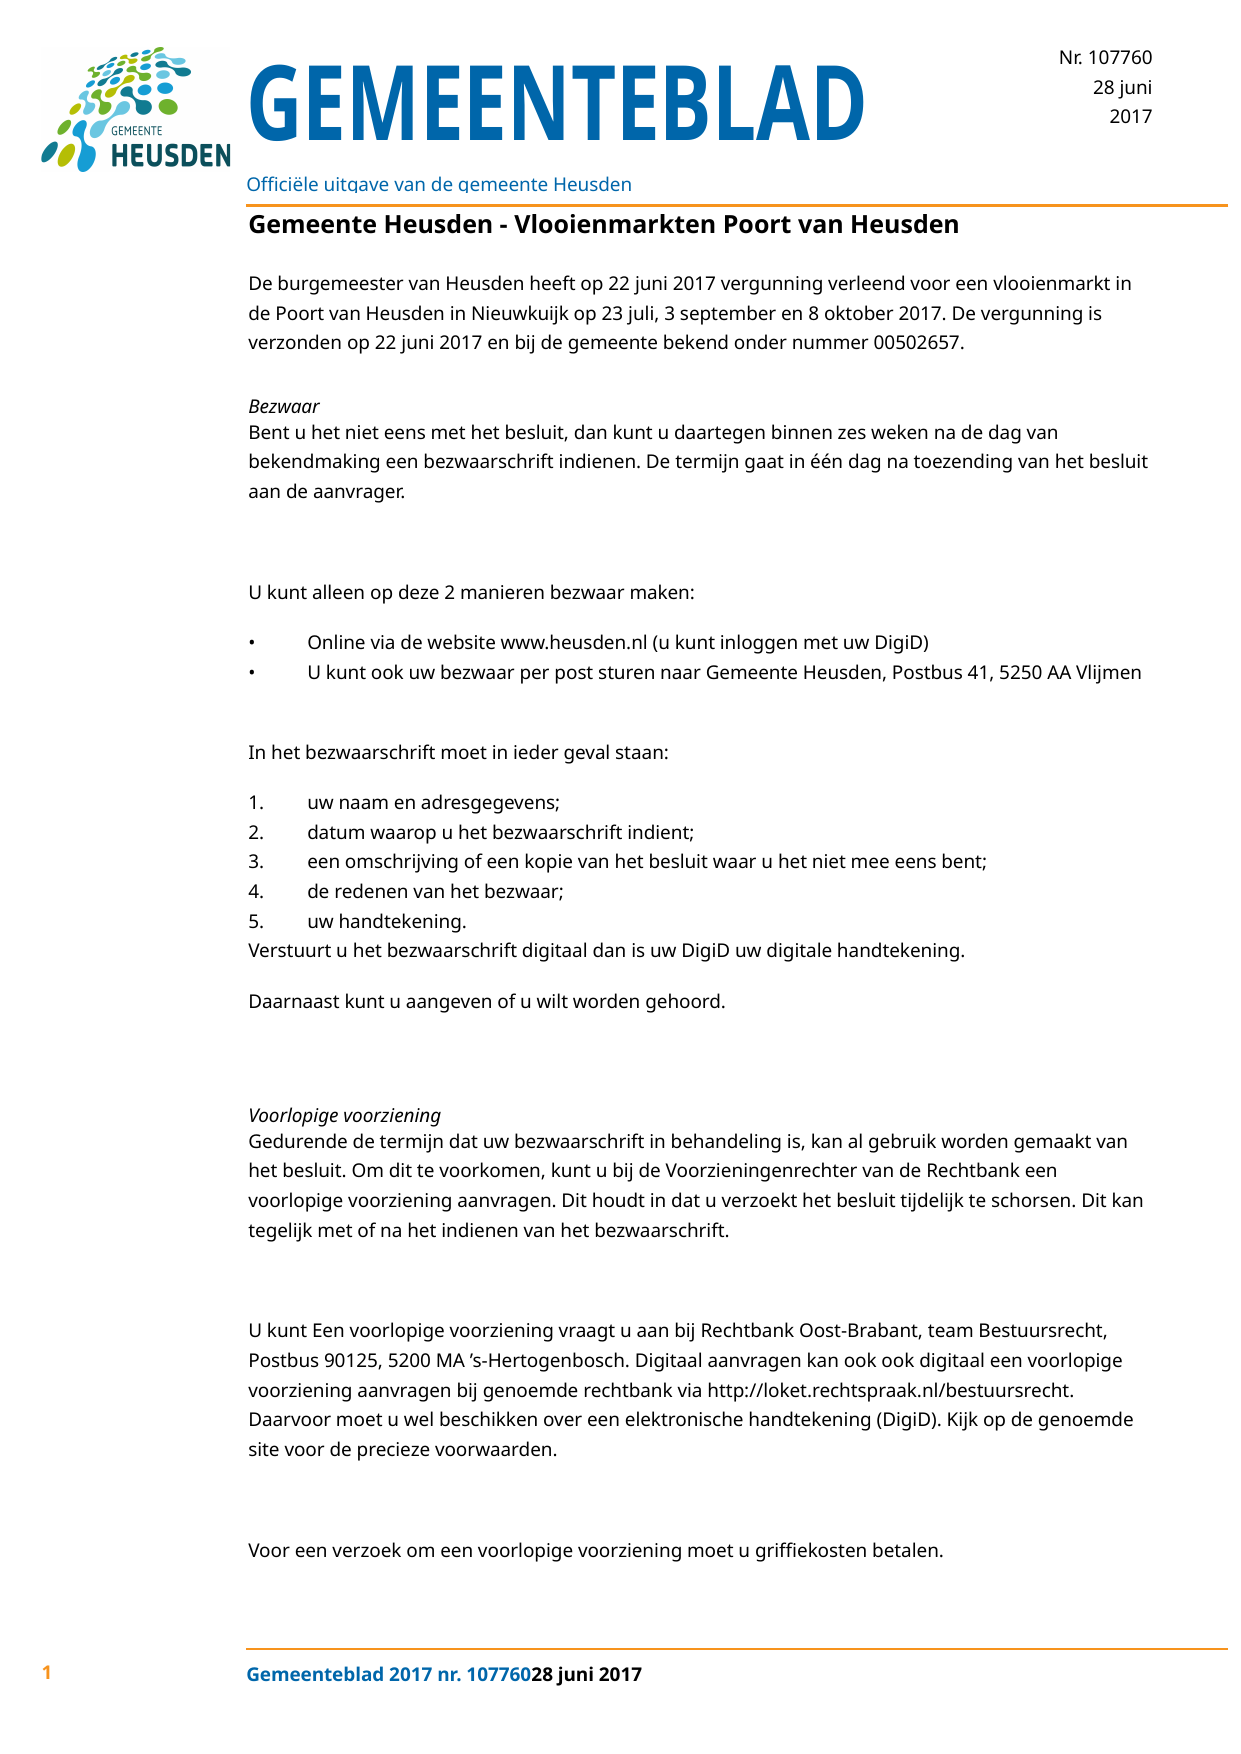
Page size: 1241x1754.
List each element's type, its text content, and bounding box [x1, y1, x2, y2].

list de redenen van het bezwaar; [248, 878, 1152, 904]
list U kunt ook uw bezwaar per post sturen naar Gemeente Heusden, Postbus 41, 5250 AA Vlijmen [248, 659, 1152, 685]
list datum waarop u het bezwaarschrift indient; [248, 819, 1152, 845]
list een omschrijving of een kopie van het besluit waar u het niet mee eens bent; [248, 849, 1152, 874]
text Bent u het niet eens met het besluit, dan kunt u daartegen binnen zes weken na de dag van bekendmaking een bezwaarschrift indienen. De termijn gaat in één dag na toezending van het besluit aan de aanvrager. [248, 419, 1152, 504]
list uw naam en adresgegevens; [248, 789, 1152, 815]
text Voorlopige voorziening [248, 1102, 1152, 1128]
text De burgemeester van Heusden heeft op 22 juni 2017 vergunning verleend voor een vlooienmarkt in de Poort van Heusden in Nieuwkuijk op 23 juli, 3 september en 8 oktober 2017. De vergunning is verzonden op 22 juni 2017 en bij de gemeente bekend onder nummer 00502657. [248, 270, 1152, 355]
text U kunt alleen op deze 2 manieren bezwaar maken: [248, 579, 1152, 605]
list Online via de website www.heusden.nl (u kunt inloggen met uw DigiD) [248, 629, 1152, 655]
text In het bezwaarschrift moet in ieder geval staan: [248, 739, 1152, 765]
text Bezwaar [248, 393, 1152, 419]
text Voor een verzoek om een voorlopige voorziening moet u griffiekosten betalen. [248, 1537, 1152, 1562]
text U kunt Een voorlopige voorziening vraagt u aan bij Rechtbank Oost-Brabant, team Bestuursrecht, Postbus 90125, 5200 MA ’s-Hertogenbosch. Digitaal aanvragen kan ook ook digitaal een voorlopige voorziening aanvragen bij genoemde rechtbank via http://loket.rechtspraak.nl/bestuursrecht. Daarvoor moet u wel beschikken over een elektronische handtekening (DigiD). Kijk op de genoemde site voor de precieze voorwaarden. [248, 1318, 1152, 1462]
text Gedurende de termijn dat uw bezwaarschrift in behandeling is, kan al gebruik worden gemaakt van het besluit. Om dit te voorkomen, kunt u bij de Voorzieningenrechter van de Rechtbank een voorlopige voorziening aanvragen. Dit houdt in dat u verzoekt het besluit tijdelijk te schorsen. Dit kan tegelijk met of na het indienen van het bezwaarschrift. [248, 1128, 1152, 1242]
picture [41, 47, 231, 172]
text Verstuurt u het bezwaarschrift digitaal dan is uw DigiD uw digitale handtekening. [248, 937, 1152, 963]
text Gemeente Heusden - Vlooienmarkten Poort van Heusden [248, 207, 1152, 241]
list uw handtekening. [248, 908, 1152, 934]
text Daarnaast kunt u aangeven of u wilt worden gehoord. [248, 988, 1152, 1014]
